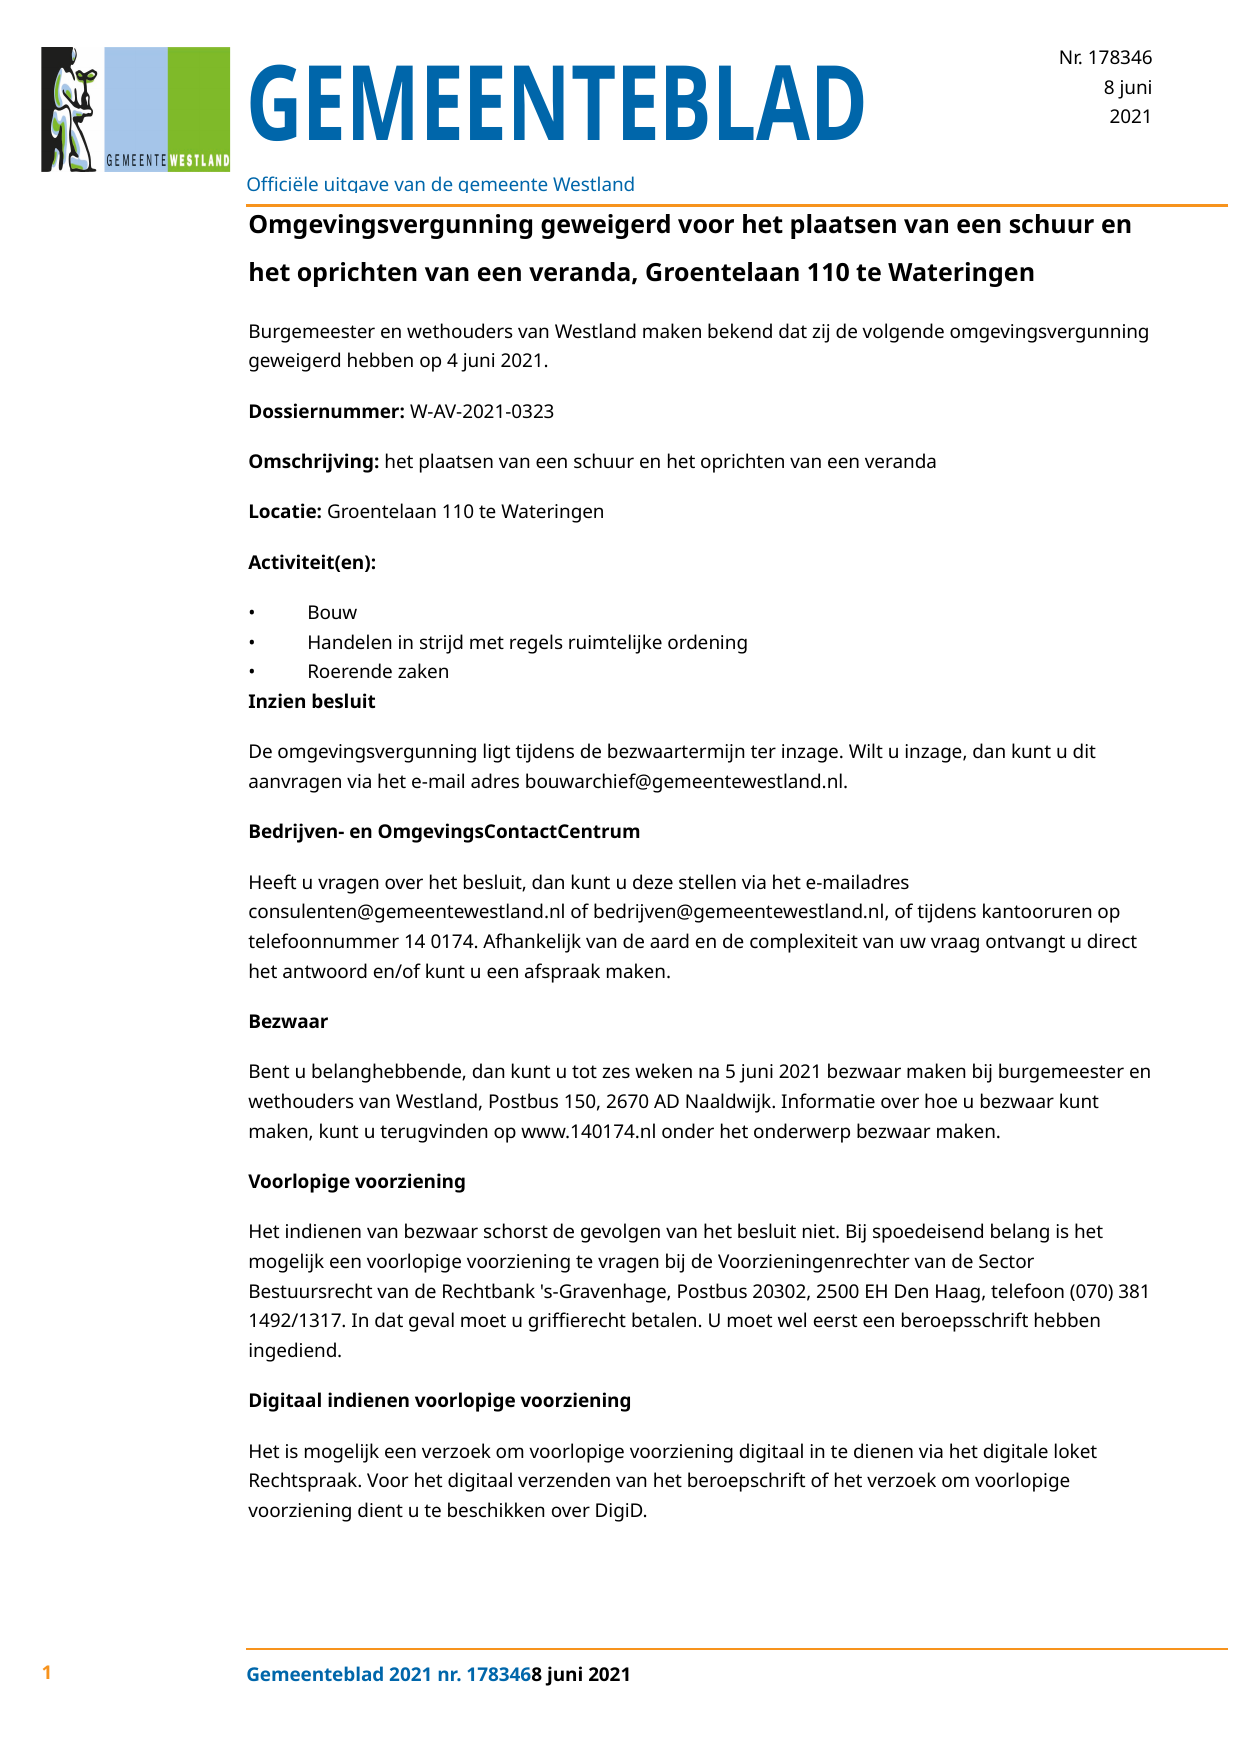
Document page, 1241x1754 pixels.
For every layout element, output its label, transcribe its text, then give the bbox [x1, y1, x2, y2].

text Bent u belanghebbende, dan kunt u tot zes weken na 5 juni 2021 bezwaar maken bij burgemeester en wethouders van Westland, Postbus 150, 2670 AD Naaldwijk. Informatie over hoe u bezwaar kunt maken, kunt u terugvinden op www.140174.nl onder het onderwerp bezwaar maken. [248, 1059, 1152, 1144]
text Omschrijving: het plaatsen van een schuur en het oprichten van een veranda [248, 448, 1152, 474]
list Bouw [248, 599, 1152, 625]
text Bezwaar [248, 1008, 1152, 1034]
text Inzien besluit [248, 688, 1152, 714]
list Roerende zaken [248, 659, 1152, 684]
picture [41, 47, 231, 172]
text Dossiernummer: W-AV-2021-0323 [248, 398, 1152, 424]
text Omgevingsvergunning geweigerd voor het plaatsen van een schuur en het oprichten van een veranda, Groentelaan 110 te Wateringen [248, 207, 1152, 288]
text Burgemeester en wethouders van Westland maken bekend dat zij de volgende omgevingsvergunning geweigerd hebben op 4 juni 2021. [248, 318, 1152, 373]
text Voorlopige voorziening [248, 1168, 1152, 1194]
text De omgevingsvergunning ligt tijdens de bezwaartermijn ter inzage. Wilt u inzage, dan kunt u dit aanvragen via het e-mail adres bouwarchief@gemeentewestland.nl. [248, 739, 1152, 794]
text Locatie: Groentelaan 110 te Wateringen [248, 499, 1152, 524]
text Het indienen van bezwaar schorst de gevolgen van het besluit niet. Bij spoedeisend belang is het mogelijk een voorlopige voorziening te vragen bij de Voorzieningenrechter van de Sector Bestuursrecht van de Rechtbank 's-Gravenhage, Postbus 20302, 2500 EH Den Haag, telefoon (070) 381 1492/1317. In dat geval moet u griffierecht betalen. U moet wel eerst een beroepsschrift hebben ingediend. [248, 1219, 1152, 1363]
list Handelen in strijd met regels ruimtelijke ordening [248, 629, 1152, 655]
text Bedrijven- en OmgevingsContactCentrum [248, 819, 1152, 844]
text Heeft u vragen over het besluit, dan kunt u deze stellen via het e-mailadres consulenten@gemeentewestland.nl of bedrijven@gemeentewestland.nl, of tijdens kantooruren op telefoonnummer 14 0174. Afhankelijk van de aard en de complexiteit van uw vraag ontvangt u direct het antwoord en/of kunt u een afspraak maken. [248, 869, 1152, 984]
text Het is mogelijk een verzoek om voorlopige voorziening digitaal in te dienen via het digitale loket Rechtspraak. Voor het digitaal verzenden van het beroepschrift of het verzoek om voorlopige voorziening dient u te beschikken over DigiD. [248, 1438, 1152, 1523]
text Activiteit(en): [248, 549, 1152, 575]
text Digitaal indienen voorlopige voorziening [248, 1387, 1152, 1413]
